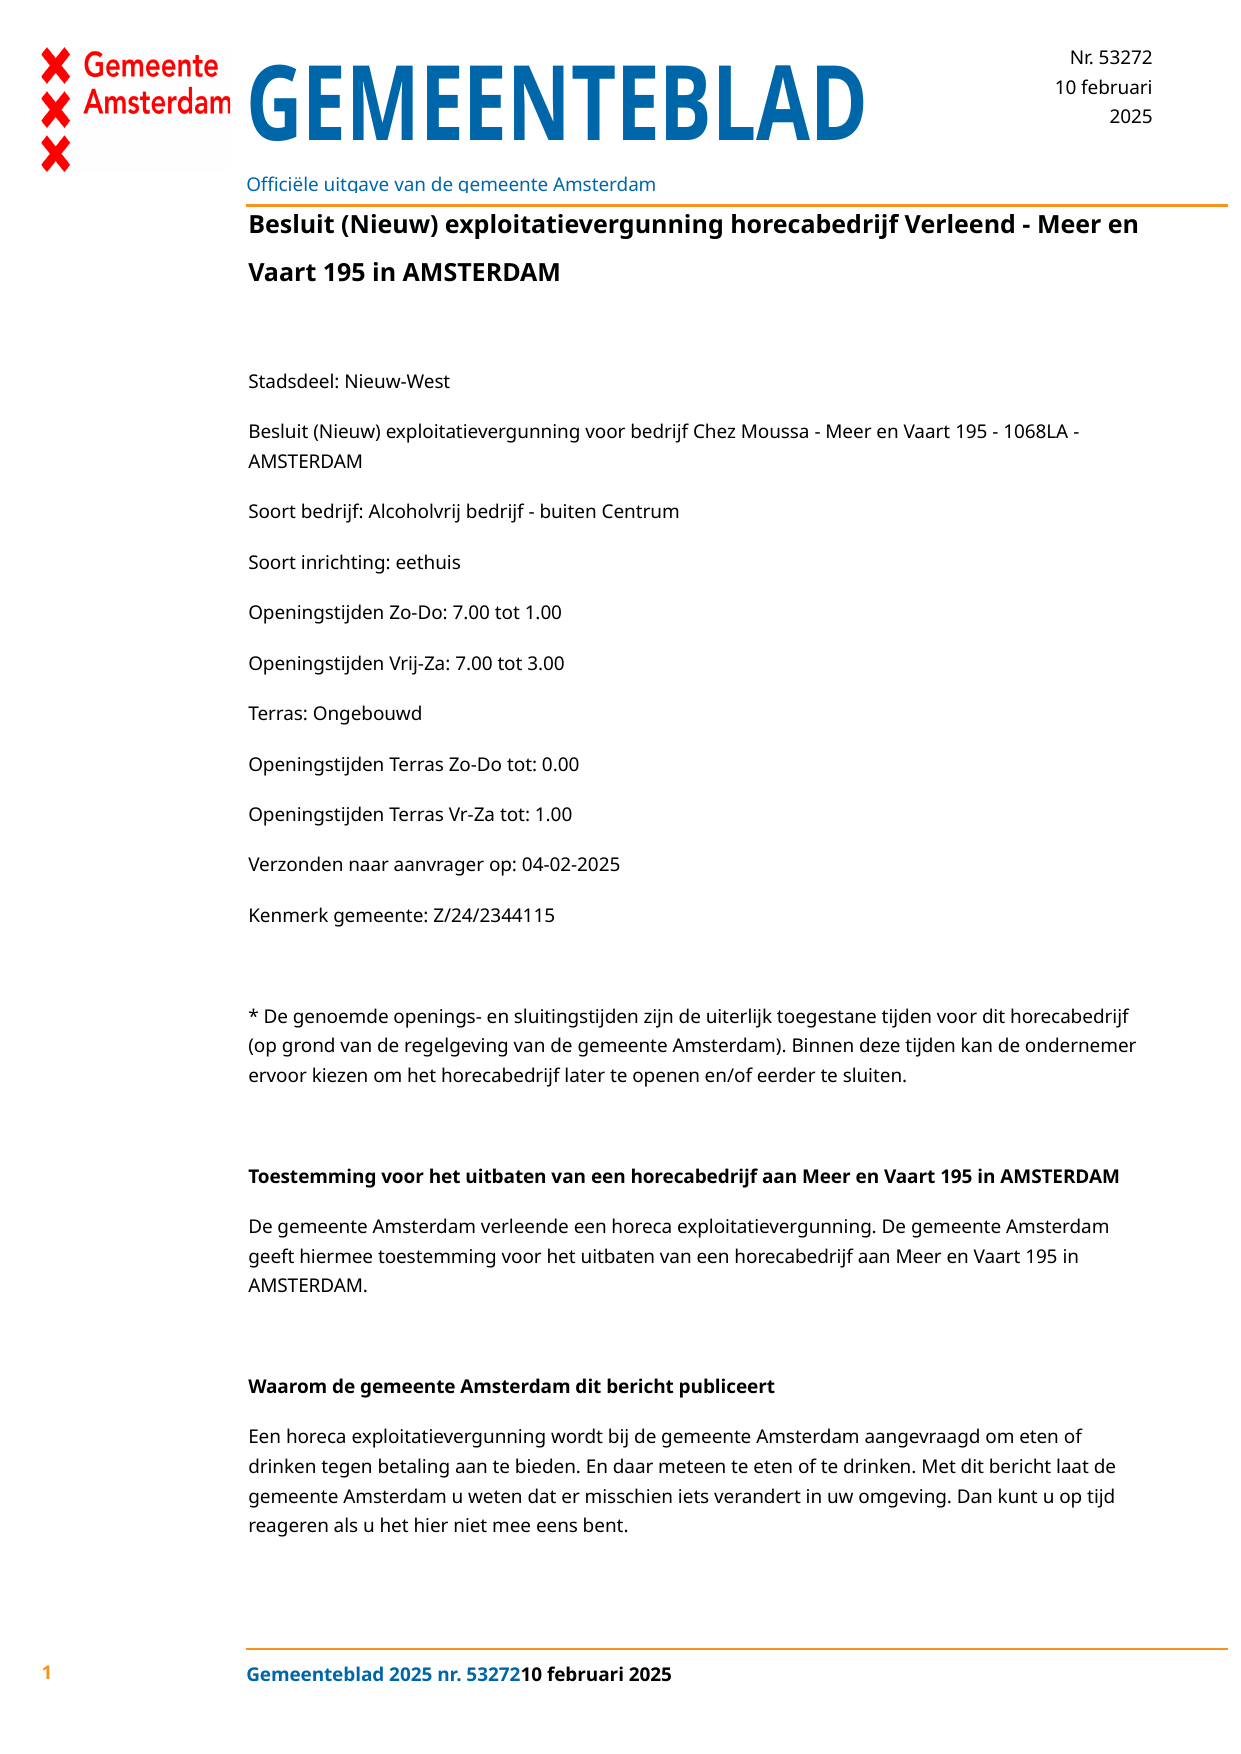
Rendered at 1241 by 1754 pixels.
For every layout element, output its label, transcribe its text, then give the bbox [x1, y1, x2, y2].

text Terras: Ongebouwd [248, 700, 1152, 726]
text Soort inrichting: eethuis [248, 549, 1152, 575]
text Openingstijden Terras Vr-Za tot: 1.00 [248, 801, 1152, 827]
text Besluit (Nieuw) exploitatievergunning horecabedrijf Verleend - Meer en Vaart 195 in AMSTERDAM [248, 207, 1152, 288]
text Stadsdeel: Nieuw-West [248, 368, 1152, 394]
text Toestemming voor het uitbaten van een horecabedrijf aan Meer en Vaart 195 in AMSTERDAM [248, 1163, 1152, 1189]
text Een horeca exploitatievergunning wordt bij de gemeente Amsterdam aangevraagd om eten of drinken tegen betaling aan te bieden. En daar meteen te eten of te drinken. Met dit bericht laat de gemeente Amsterdam u weten dat er misschien iets verandert in uw omgeving. Dan kunt u op tijd reageren als u het hier niet mee eens bent. [248, 1424, 1152, 1538]
text Kenmerk gemeente: Z/24/2344115 [248, 902, 1152, 928]
text Openingstijden Vrij-Za: 7.00 tot 3.00 [248, 650, 1152, 676]
picture [41, 47, 231, 172]
text * De genoemde openings- en sluitingstijden zijn de uiterlijk toegestane tijden voor dit horecabedrijf (op grond van de regelgeving van de gemeente Amsterdam). Binnen deze tijden kan de ondernemer ervoor kiezen om het horecabedrijf later te openen en/of eerder te sluiten. [248, 1003, 1152, 1088]
text De gemeente Amsterdam verleende een horeca exploitatievergunning. De gemeente Amsterdam geeft hiermee toestemming voor het uitbaten van een horecabedrijf aan Meer en Vaart 195 in AMSTERDAM. [248, 1213, 1152, 1298]
text Openingstijden Terras Zo-Do tot: 0.00 [248, 751, 1152, 777]
text Waarom de gemeente Amsterdam dit bericht publiceert [248, 1373, 1152, 1399]
text Verzonden naar aanvrager op: 04-02-2025 [248, 852, 1152, 877]
text Besluit (Nieuw) exploitatievergunning voor bedrijf Chez Moussa - Meer en Vaart 195 - 1068LA - AMSTERDAM [248, 419, 1152, 474]
text Openingstijden Zo-Do: 7.00 tot 1.00 [248, 599, 1152, 625]
text Soort bedrijf: Alcoholvrij bedrijf - buiten Centrum [248, 499, 1152, 524]
